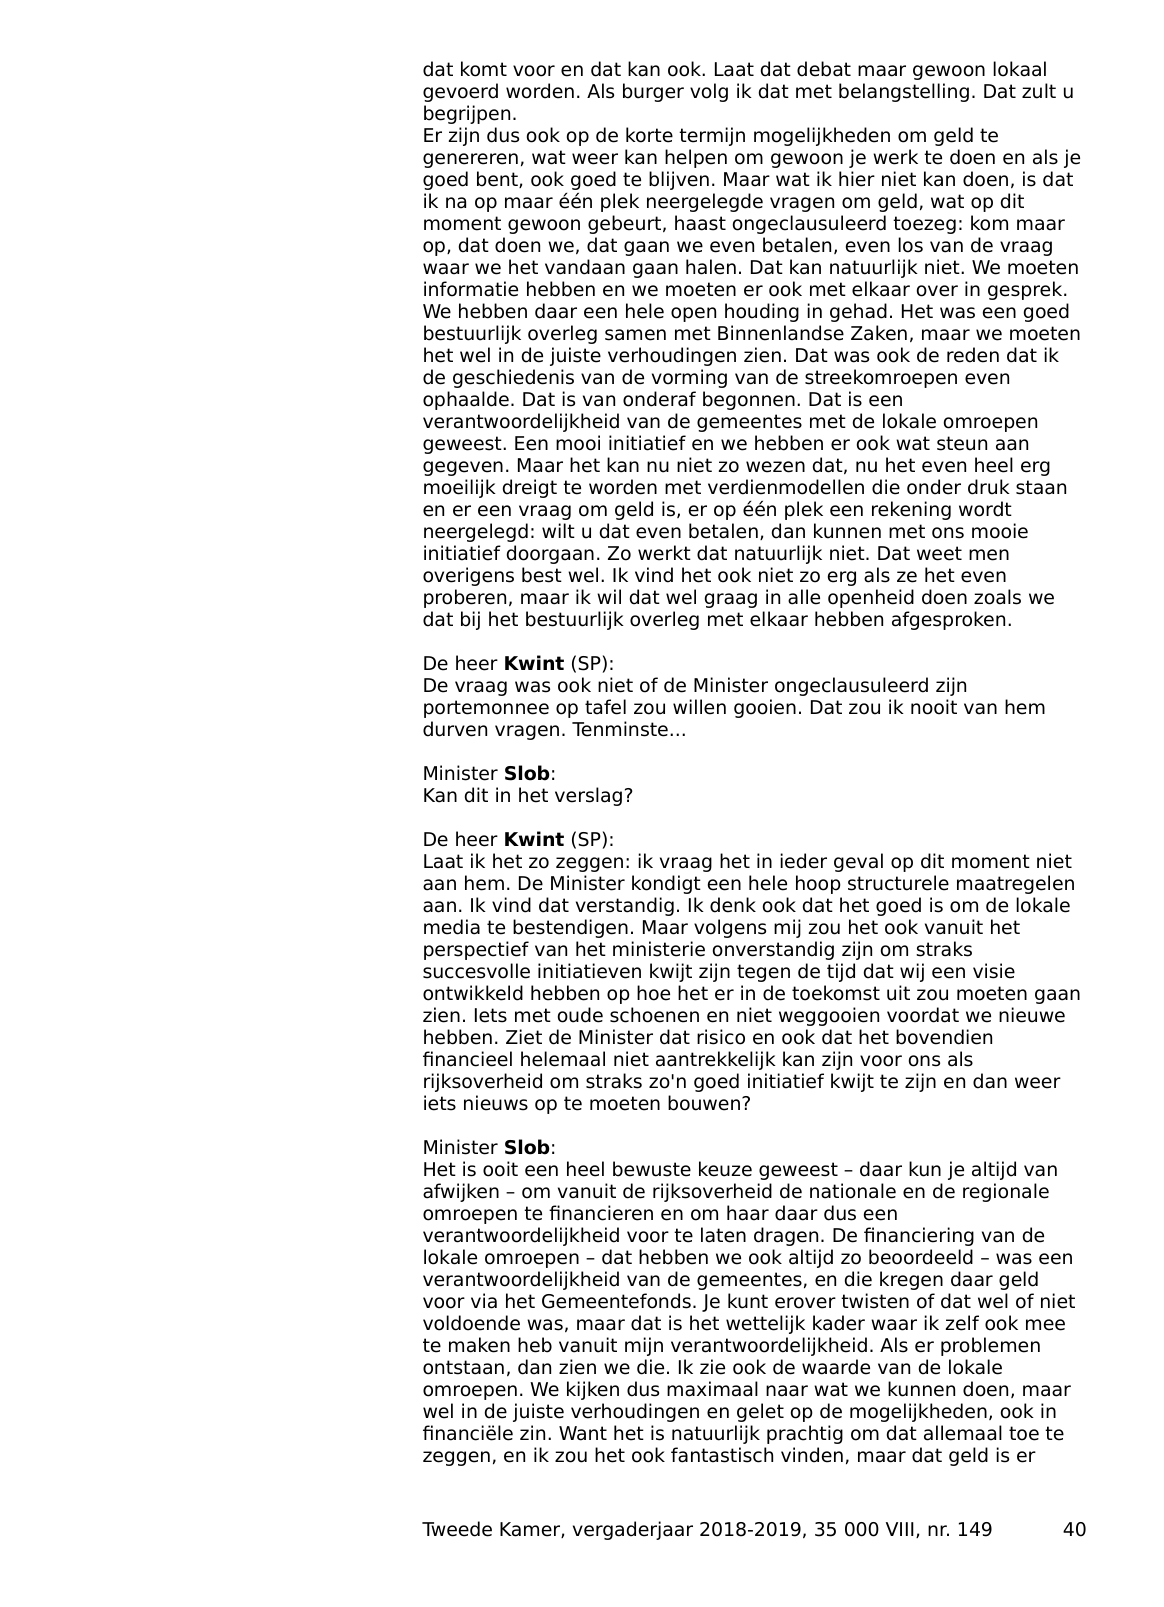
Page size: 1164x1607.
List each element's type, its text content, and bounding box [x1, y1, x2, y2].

text Er zijn dus ook op de korte termijn mogelijkheden om geld te genereren, wat weer kan helpen om gewoon je werk te doen en als je goed bent, ook goed te blijven. Maar wat ik hier niet kan doen, is dat ik na op maar één plek neergelegde vragen om geld, wat op dit moment gewoon gebeurt, haast ongeclausuleerd toezeg: kom maar op, dat doen we, dat gaan we even betalen, even los van de vraag waar we het vandaan gaan halen. Dat kan natuurlijk niet. We moeten informatie hebben en we moeten er ook met elkaar over in gesprek. We hebben daar een hele open houding in gehad. Het was een goed bestuurlijk overleg samen met Binnenlandse Zaken, maar we moeten het wel in de juiste verhoudingen zien. Dat was ook de reden dat ik de geschiedenis van de vorming van de streekomroepen even ophaalde. Dat is van onderaf begonnen. Dat is een verantwoordelijkheid van de gemeentes met de lokale omroepen geweest. Een mooi initiatief en we hebben er ook wat steun aan gegeven. Maar het kan nu niet zo wezen dat, nu het even heel erg moeilijk dreigt te worden met verdienmodellen die onder druk staan en er een vraag om geld is, er op één plek een rekening wordt neergelegd: wilt u dat even betalen, dan kunnen met ons mooie initiatief doorgaan. Zo werkt dat natuurlijk niet. Dat weet men overigens best wel. Ik vind het ook niet zo erg als ze het even proberen, maar ik wil dat wel graag in alle openheid doen zoals we dat bij het bestuurlijk overleg met elkaar hebben afgesproken. [422, 125, 1087, 631]
text dat komt voor en dat kan ook. Laat dat debat maar gewoon lokaal gevoerd worden. Als burger volg ik dat met belangstelling. Dat zult u begrijpen. [422, 59, 1087, 125]
text De vraag was ook niet of de Minister ongeclausuleerd zijn portemonnee op tafel zou willen gooien. Dat zou ik nooit van hem durven vragen. Tenminste... [422, 675, 1087, 741]
text Minister Slob: [422, 1137, 1087, 1159]
text De heer Kwint (SP): [422, 829, 1087, 851]
text Het is ooit een heel bewuste keuze geweest – daar kun je altijd van afwijken – om vanuit de rijksoverheid de nationale en de regionale omroepen te financieren en om haar daar dus een verantwoordelijkheid voor te laten dragen. De financiering van de lokale omroepen – dat hebben we ook altijd zo beoordeeld – was een verantwoordelijkheid van de gemeentes, en die kregen daar geld voor via het Gemeentefonds. Je kunt erover twisten of dat wel of niet voldoende was, maar dat is het wettelijk kader waar ik zelf ook mee te maken heb vanuit mijn verantwoordelijkheid. Als er problemen ontstaan, dan zien we die. Ik zie ook de waarde van de lokale omroepen. We kijken dus maximaal naar wat we kunnen doen, maar wel in de juiste verhoudingen en gelet op de mogelijkheden, ook in financiële zin. Want het is natuurlijk prachtig om dat allemaal toe te zeggen, en ik zou het ook fantastisch vinden, maar dat geld is er [422, 1159, 1087, 1467]
text Minister Slob: [422, 763, 1087, 785]
text Laat ik het zo zeggen: ik vraag het in ieder geval op dit moment niet aan hem. De Minister kondigt een hele hoop structurele maatregelen aan. Ik vind dat verstandig. Ik denk ook dat het goed is om de lokale media te bestendigen. Maar volgens mij zou het ook vanuit het perspectief van het ministerie onverstandig zijn om straks succesvolle initiatieven kwijt zijn tegen de tijd dat wij een visie ontwikkeld hebben op hoe het er in de toekomst uit zou moeten gaan zien. Iets met oude schoenen en niet weggooien voordat we nieuwe hebben. Ziet de Minister dat risico en ook dat het bovendien financieel helemaal niet aantrekkelijk kan zijn voor ons als rijksoverheid om straks zo'n goed initiatief kwijt te zijn en dan weer iets nieuws op te moeten bouwen? [422, 851, 1087, 1115]
text Kan dit in het verslag? [422, 785, 1087, 807]
text De heer Kwint (SP): [422, 653, 1087, 675]
